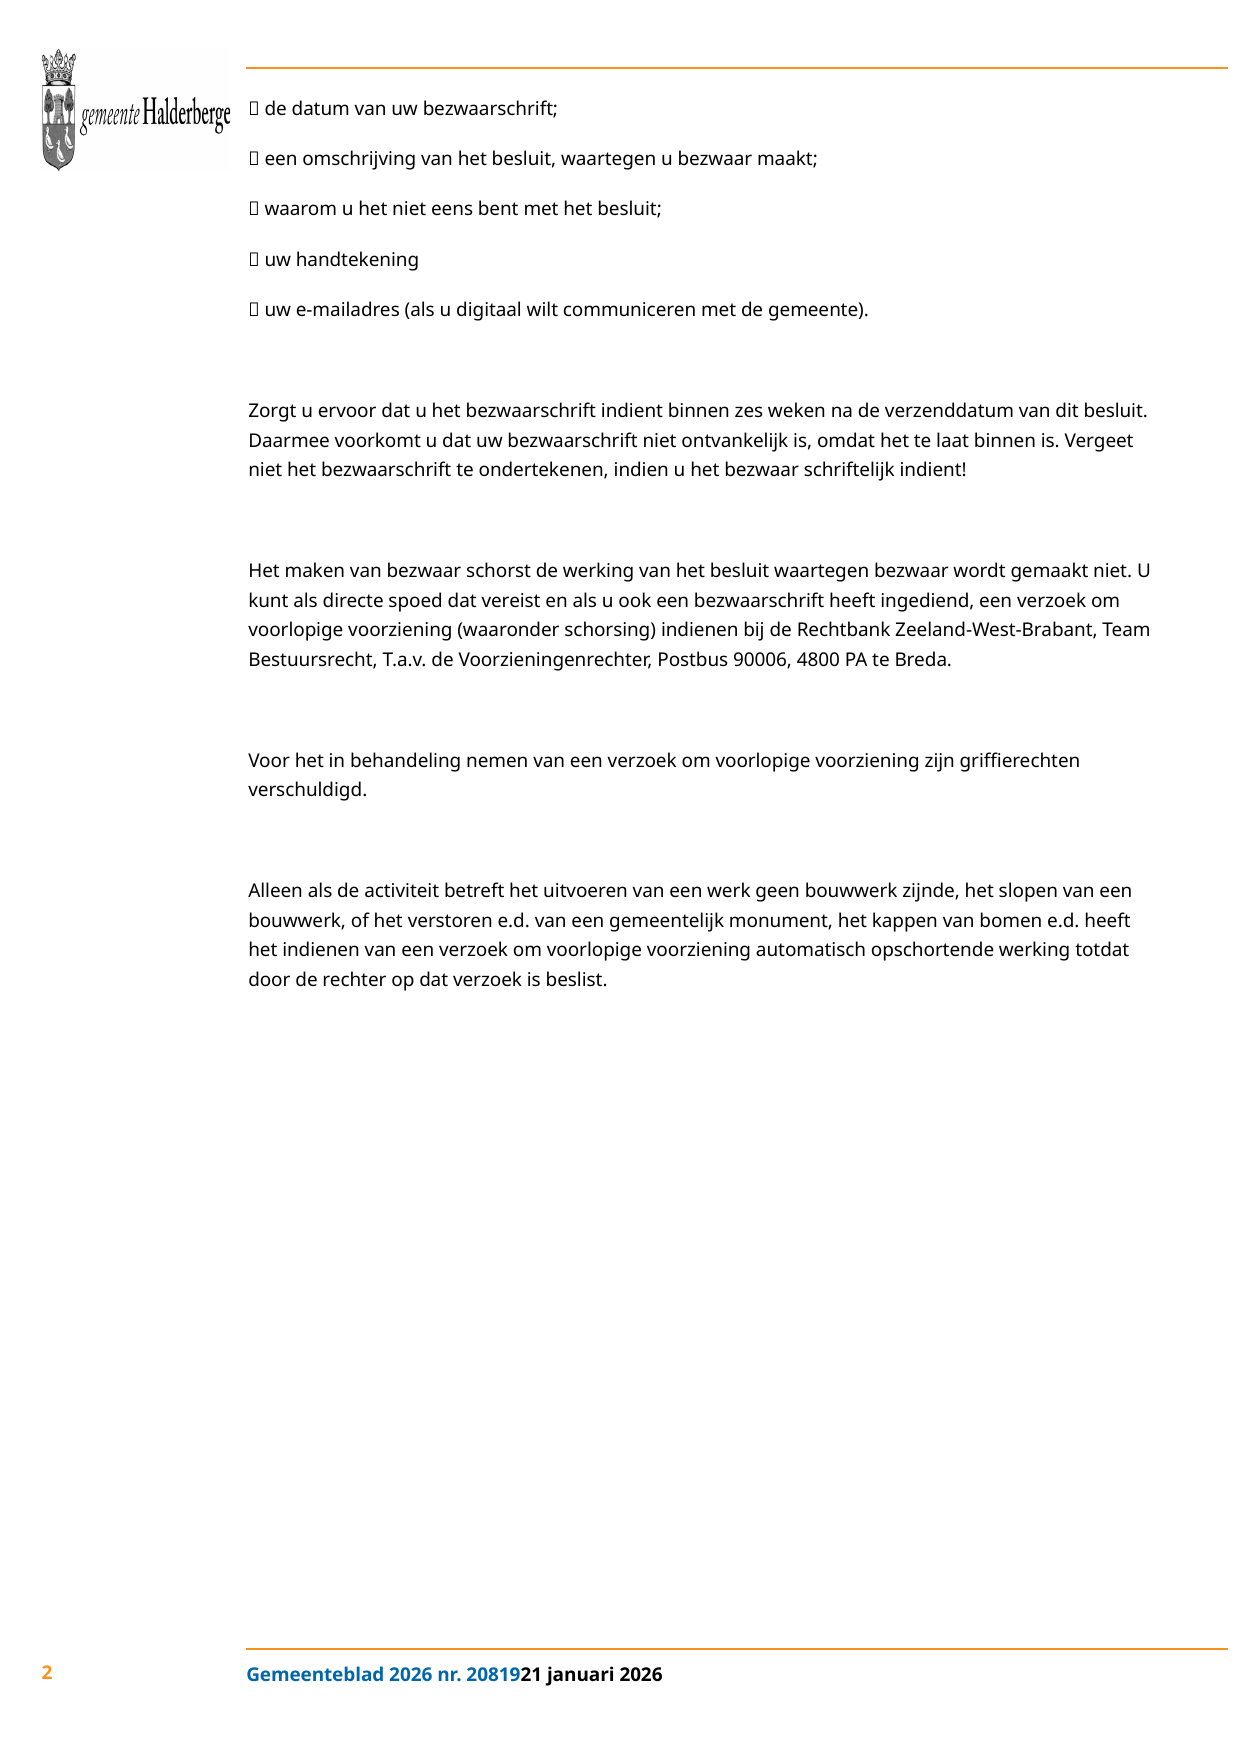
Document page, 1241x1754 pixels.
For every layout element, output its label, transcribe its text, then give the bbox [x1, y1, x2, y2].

text Voor het in behandeling nemen van een verzoek om voorlopige voorziening zijn griffierechten verschuldigd. [248, 747, 1152, 802]
text Het maken van bezwaar schorst de werking van het besluit waartegen bezwaar wordt gemaakt niet. U kunt als directe spoed dat vereist en als u ook een bezwaarschrift heeft ingediend, een verzoek om voorlopige voorziening (waaronder schorsing) indienen bij de Rechtbank Zeeland-West-Brabant, Team Bestuursrecht, T.a.v. de Voorzieningenrechter, Postbus 90006, 4800 PA te Breda. [248, 557, 1152, 672]
text  uw handtekening [248, 246, 1152, 272]
text  een omschrijving van het besluit, waartegen u bezwaar maakt; [248, 145, 1152, 171]
picture [41, 47, 231, 172]
text  waarom u het niet eens bent met het besluit; [248, 196, 1152, 221]
text  uw e-mailadres (als u digitaal wilt communiceren met de gemeente). [248, 296, 1152, 322]
text Zorgt u ervoor dat u het bezwaarschrift indient binnen zes weken na de verzenddatum van dit besluit. Daarmee voorkomt u dat uw bezwaarschrift niet ontvankelijk is, omdat het te laat binnen is. Vergeet niet het bezwaarschrift te ondertekenen, indien u het bezwaar schriftelijk indient! [248, 397, 1152, 482]
text Alleen als de activiteit betreft het uitvoeren van een werk geen bouwwerk zijnde, het slopen van een bouwwerk, of het verstoren e.d. van een gemeentelijk monument, het kappen van bomen e.d. heeft het indienen van een verzoek om voorlopige voorziening automatisch opschortende werking totdat door de rechter op dat verzoek is beslist. [248, 877, 1152, 992]
text  de datum van uw bezwaarschrift; [248, 95, 1152, 121]
